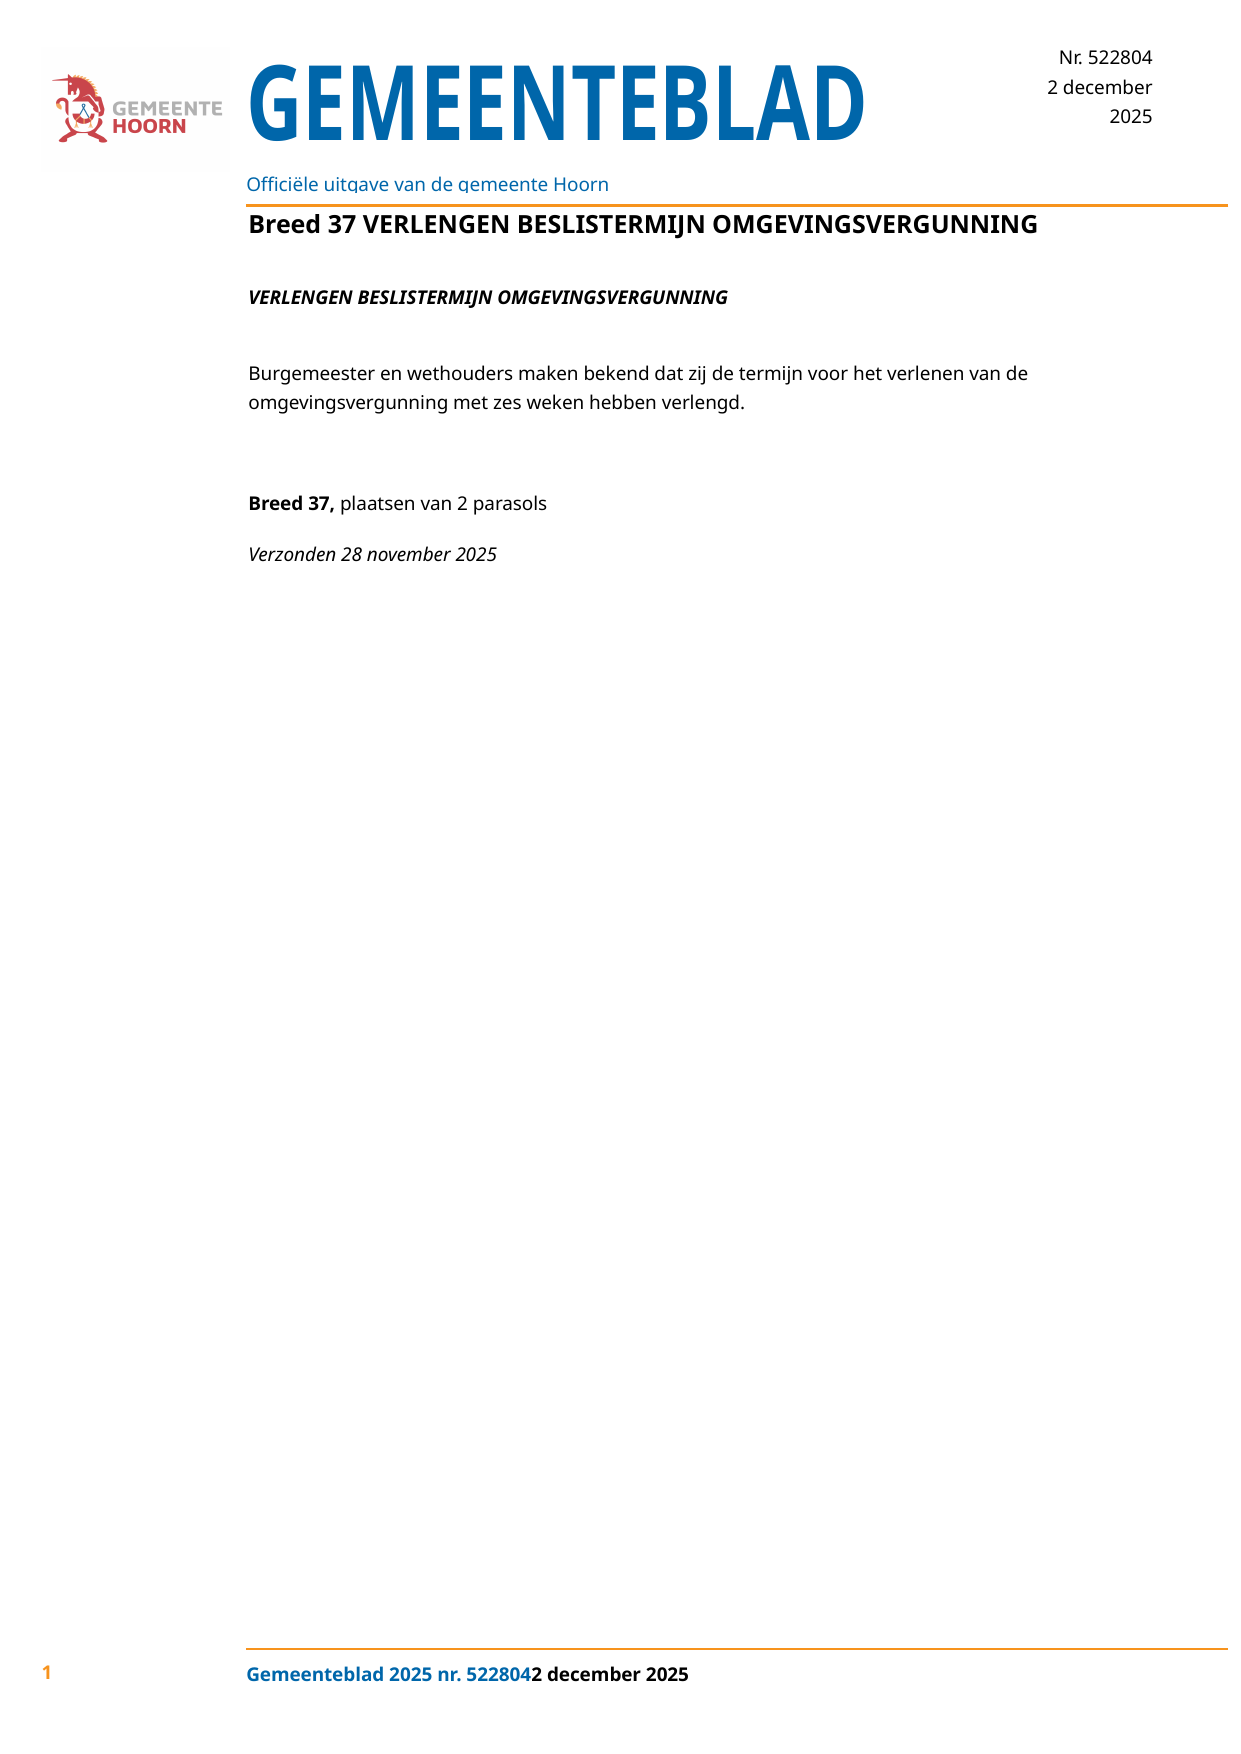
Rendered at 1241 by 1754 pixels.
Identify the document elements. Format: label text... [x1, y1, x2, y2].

text Burgemeester en wethouders maken bekend dat zij de termijn voor het verlenen van de omgevingsvergunning met zes weken hebben verlengd. [248, 360, 1152, 415]
picture [41, 47, 231, 172]
text Breed 37, plaatsen van 2 parasols [248, 490, 1152, 516]
text Verzonden 28 november 2025 [248, 541, 1152, 567]
text Breed 37 VERLENGEN BESLISTERMIJN OMGEVINGSVERGUNNING [248, 207, 1152, 241]
text VERLENGEN BESLISTERMIJN OMGEVINGSVERGUNNING [248, 284, 1152, 309]
